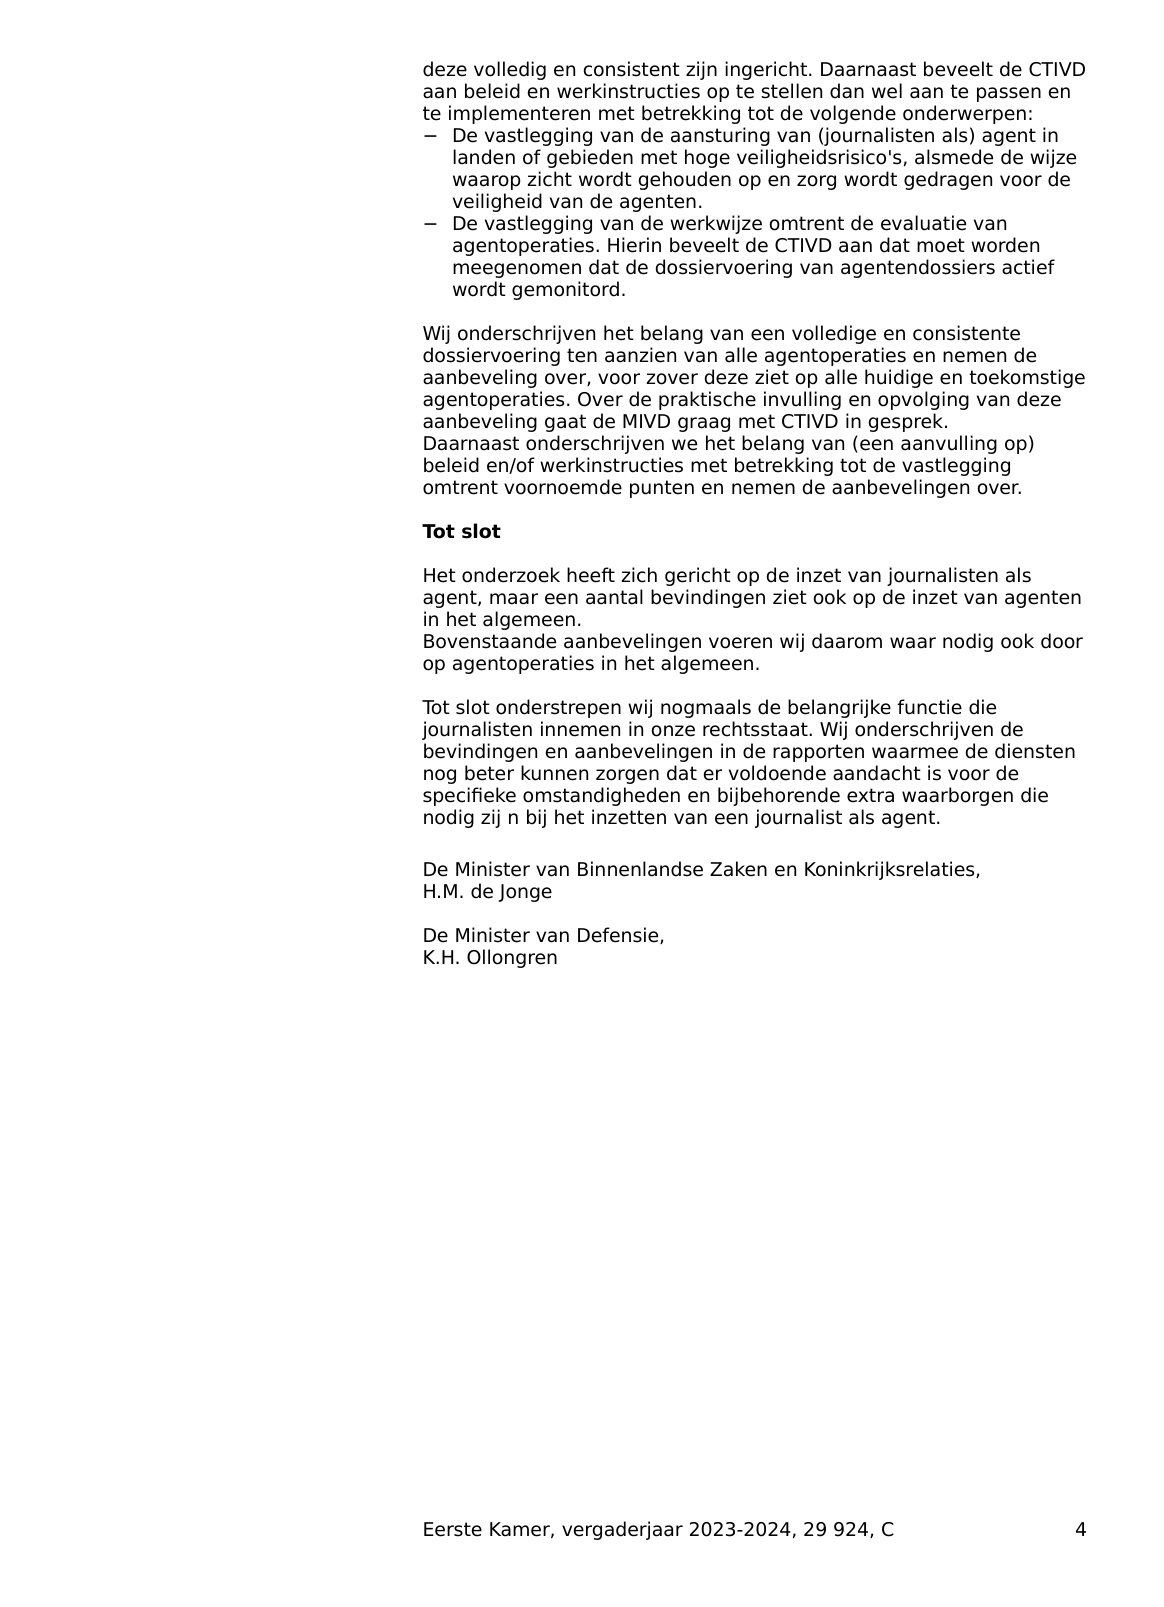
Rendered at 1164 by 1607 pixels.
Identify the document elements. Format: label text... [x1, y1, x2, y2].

text Het onderzoek heeft zich gericht op de inzet van journalisten als agent, maar een aantal bevindingen ziet ook op de inzet van agenten in het algemeen. [422, 565, 1087, 631]
text − De vastlegging van de aansturing van (journalisten als) agent in landen of gebieden met hoge veiligheidsrisico's, alsmede de wijze waarop zicht wordt gehouden op en zorg wordt gedragen voor de veiligheid van de agenten. [422, 125, 1087, 213]
text De Minister van Binnenlandse Zaken en Koninkrijksrelaties, H.M. de Jonge [422, 859, 1087, 903]
text Wij onderschrijven het belang van een volledige en consistente dossiervoering ten aanzien van alle agentoperaties en nemen de aanbeveling over, voor zover deze ziet op alle huidige en toekomstige agentoperaties. Over de praktische invulling en opvolging van deze aanbeveling gaat de MIVD graag met CTIVD in gesprek. [422, 323, 1087, 433]
text Tot slot onderstrepen wij nogmaals de belangrijke functie die journalisten innemen in onze rechtsstaat. Wij onderschrijven de bevindingen en aanbevelingen in de rapporten waarmee de diensten nog beter kunnen zorgen dat er voldoende aandacht is voor de specifieke omstandigheden en bijbehorende extra waarborgen die nodig zij n bij het inzetten van een journalist als agent. [422, 697, 1087, 829]
text De Minister van Defensie, K.H. Ollongren [422, 925, 1087, 969]
text Bovenstaande aanbevelingen voeren wij daarom waar nodig ook door op agentoperaties in het algemeen. [422, 631, 1087, 675]
text deze volledig en consistent zijn ingericht. Daarnaast beveelt de CTIVD aan beleid en werkinstructies op te stellen dan wel aan te passen en te implementeren met betrekking tot de volgende onderwerpen: [422, 59, 1087, 125]
text − De vastlegging van de werkwijze omtrent de evaluatie van agentoperaties. Hierin beveelt de CTIVD aan dat moet worden meegenomen dat de dossiervoering van agentendossiers actief wordt gemonitord. [422, 213, 1087, 301]
subtitle Tot slot [422, 521, 1087, 543]
text Daarnaast onderschrijven we het belang van (een aanvulling op) beleid en/of werkinstructies met betrekking tot de vastlegging omtrent voornoemde punten en nemen de aanbevelingen over. [422, 433, 1087, 499]
